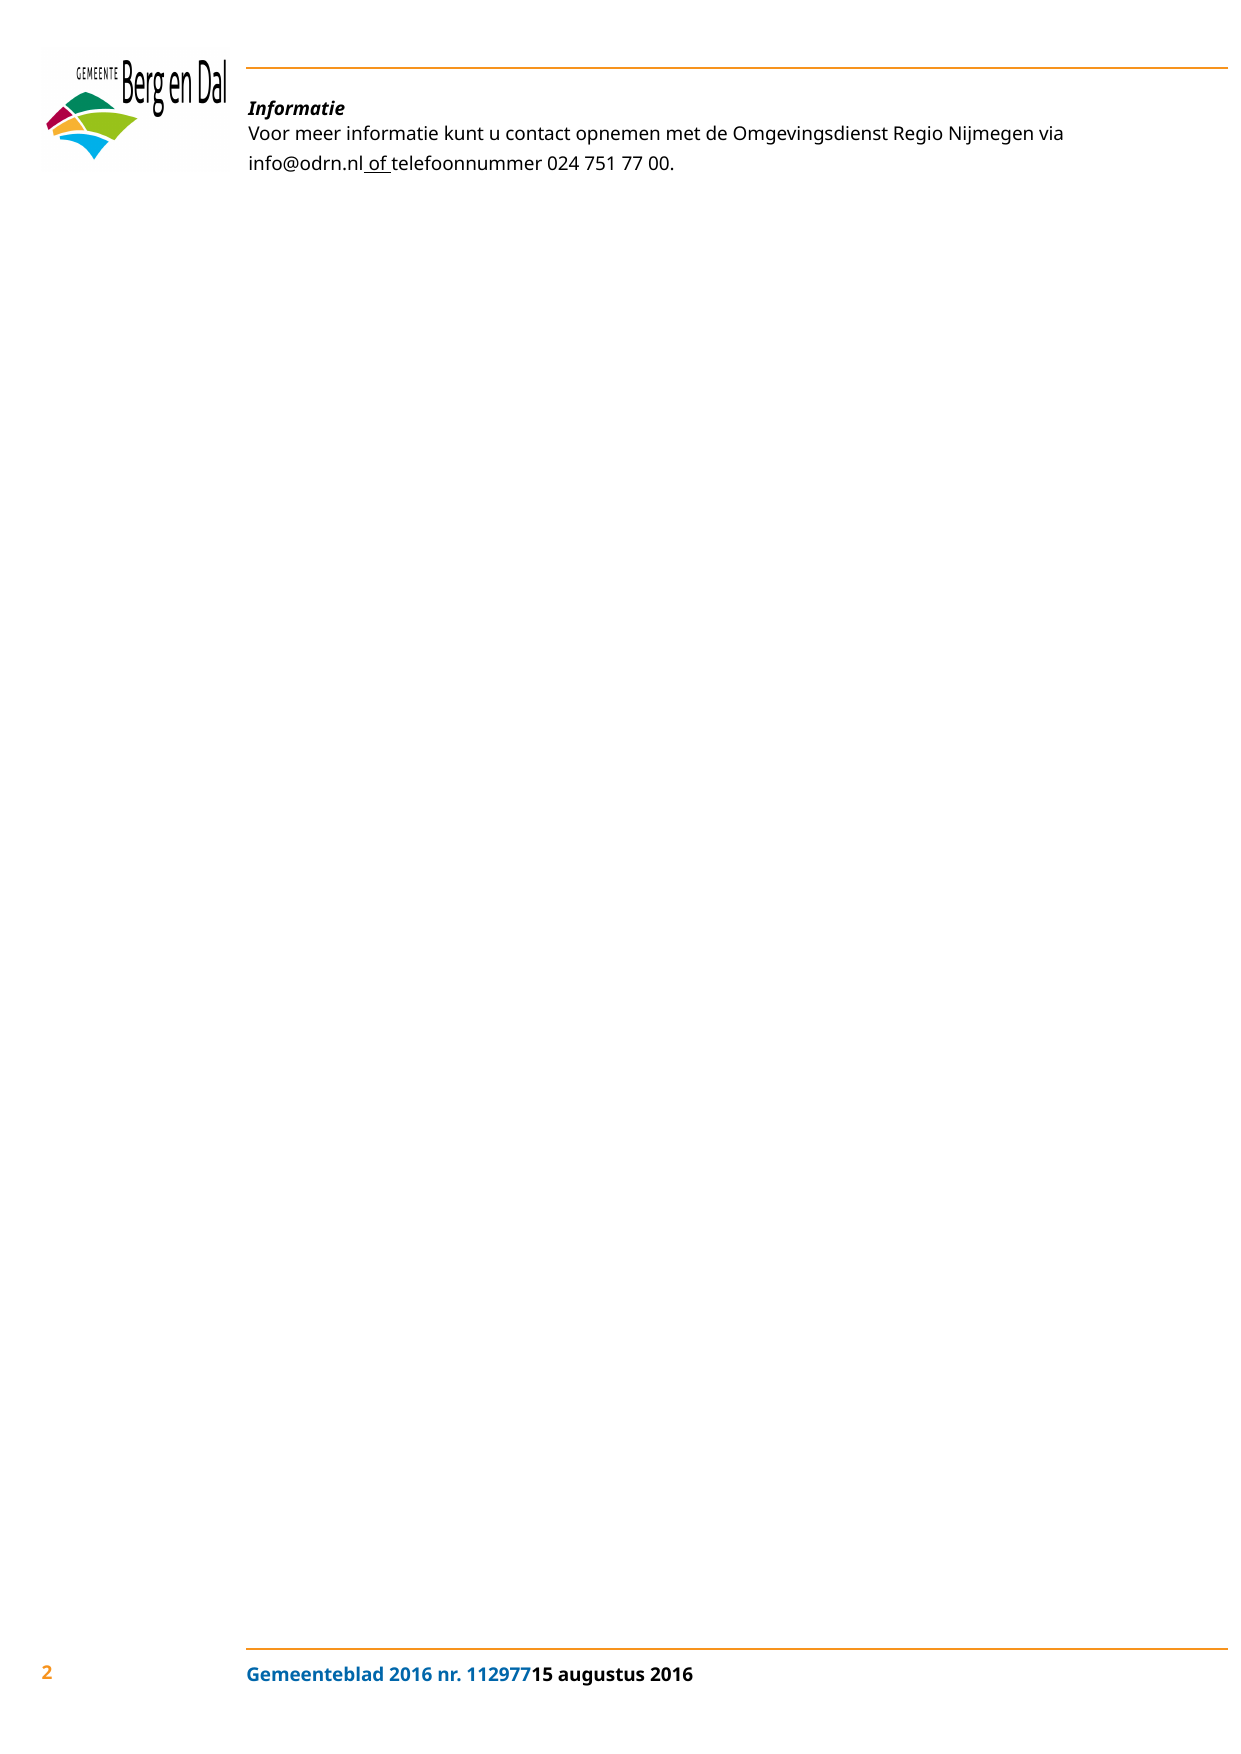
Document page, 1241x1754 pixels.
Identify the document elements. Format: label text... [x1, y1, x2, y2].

picture [41, 47, 231, 172]
text Informatie [248, 95, 1152, 121]
text Voor meer informatie kunt u contact opnemen met de Omgevingsdienst Regio Nijmegen via info@odrn.nl of telefoonnummer 024 751 77 00. [248, 121, 1152, 176]
